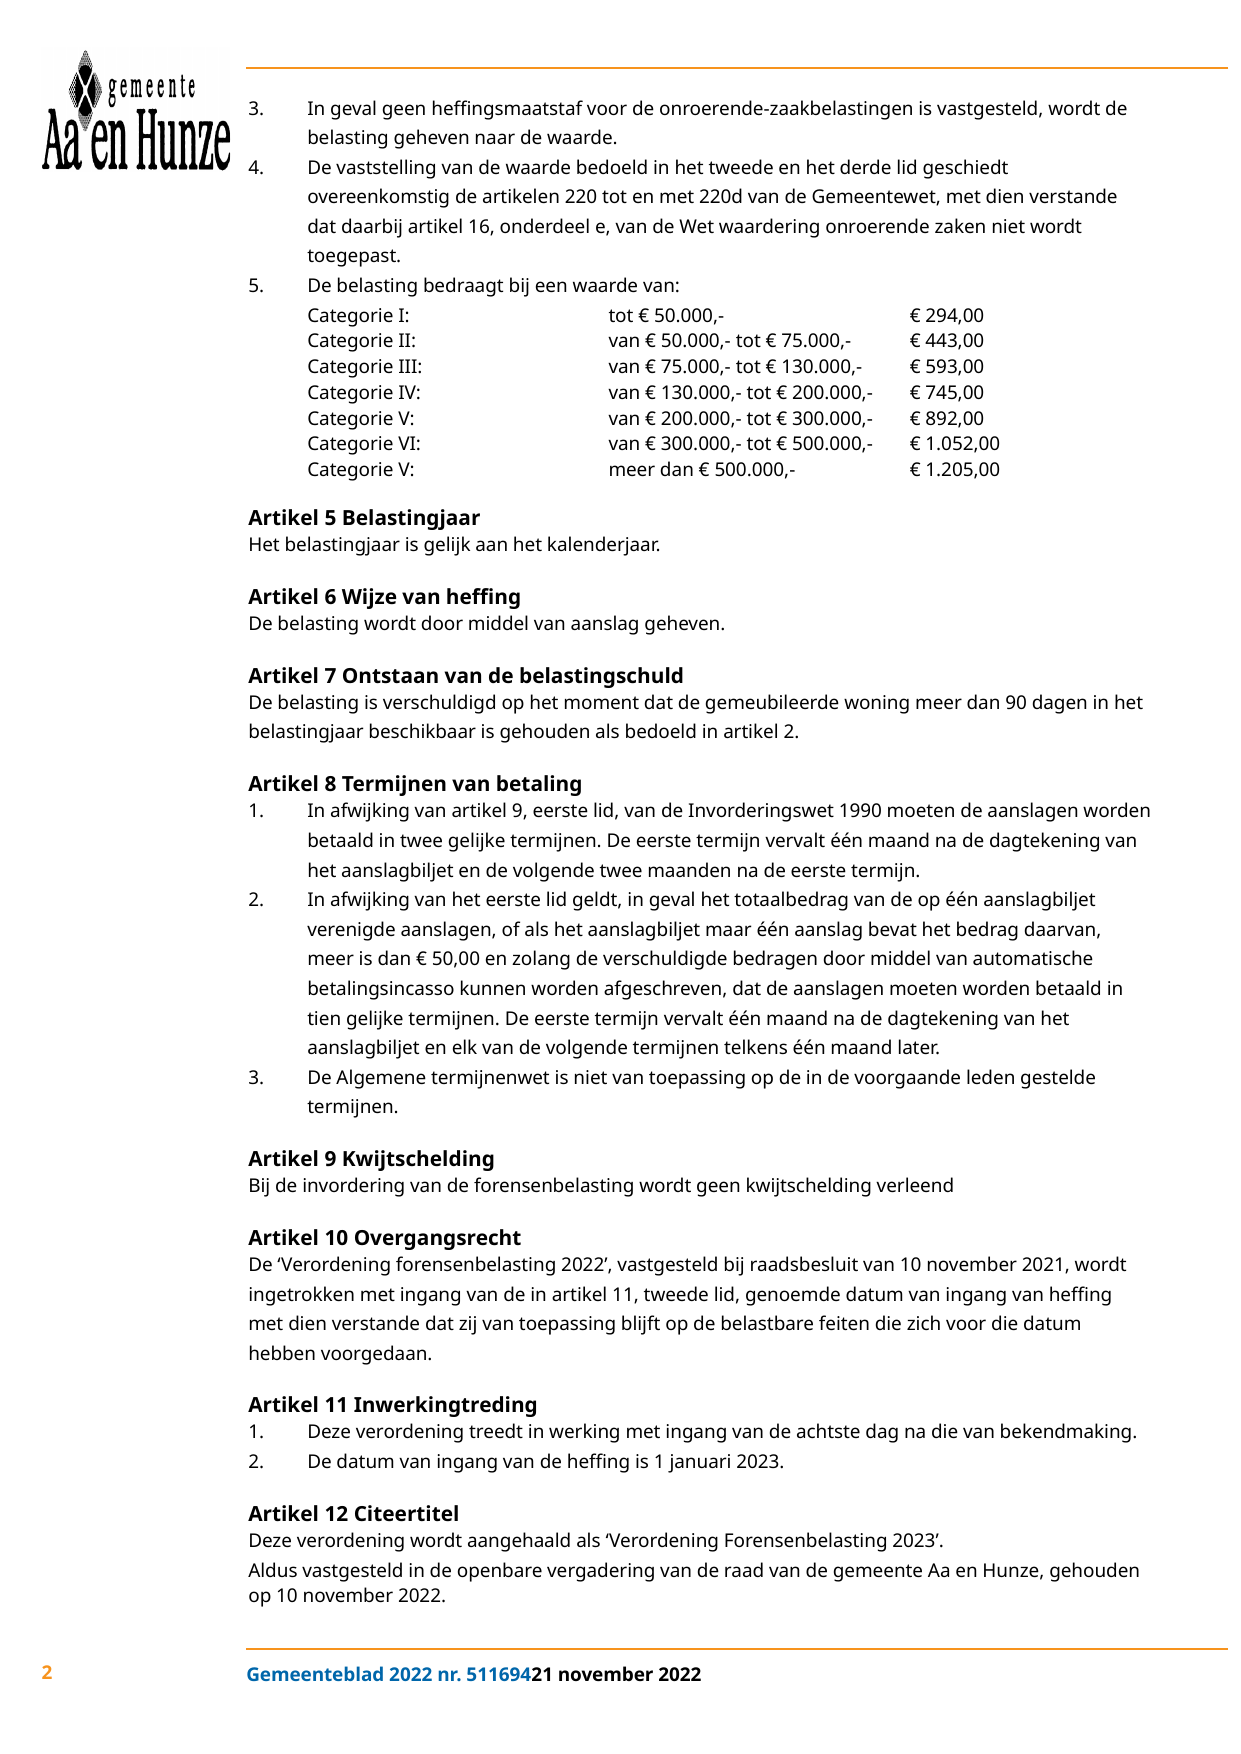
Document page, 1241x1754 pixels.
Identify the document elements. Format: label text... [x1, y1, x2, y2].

list In afwijking van het eerste lid geldt, in geval het totaalbedrag van de op één aanslagbiljet verenigde aanslagen, of als het aanslagbiljet maar één aanslag bevat het bedrag daarvan, meer is dan € 50,00 en zolang de verschuldigde bedragen door middel van automatische betalingsincasso kunnen worden afgeschreven, dat de aanslagen moeten worden betaald in tien gelijke termijnen. De eerste termijn vervalt één maand na de dagtekening van het aanslagbiljet en elk van de volgende termijnen telkens één maand later. [248, 886, 1152, 1060]
table_cell Categorie III: [307, 354, 608, 379]
text Artikel 8 Termijnen van betaling [248, 769, 1152, 798]
table_header € 294,00 [910, 302, 1211, 328]
text De ‘Verordening forensenbelasting 2022’, vastgesteld bij raadsbesluit van 10 november 2021, wordt ingetrokken met ingang van de in artikel 11, tweede lid, genoemde datum van ingang van heffing met dien verstande dat zij van toepassing blijft op de belastbare feiten die zich voor die datum hebben voorgedaan. [248, 1251, 1152, 1366]
text De belasting is verschuldigd op het moment dat de gemeubileerde woning meer dan 90 dagen in het belastingjaar beschikbaar is gehouden als bedoeld in artikel 2. [248, 689, 1152, 744]
list In afwijking van artikel 9, eerste lid, van de Invorderingswet 1990 moeten de aanslagen worden betaald in twee gelijke termijnen. De eerste termijn vervalt één maand na de dagtekening van het aanslagbiljet en de volgende twee maanden na de eerste termijn. [248, 798, 1152, 882]
text Deze verordening wordt aangehaald als ‘Verordening Forensenbelasting 2023’. [248, 1527, 1152, 1553]
text Artikel 7 Ontstaan van de belastingschuld [248, 661, 1152, 689]
table_cell € 745,00 [910, 379, 1211, 405]
list De datum van ingang van de heffing is 1 januari 2023. [248, 1448, 1152, 1474]
list Deze verordening treedt in werking met ingang van de achtste dag na die van bekendmaking. [248, 1419, 1152, 1444]
table_cell Categorie II: [307, 328, 608, 353]
table_header Categorie I: [307, 302, 608, 328]
table_cell € 1.052,00 [910, 431, 1211, 456]
table_cell van € 300.000,- tot € 500.000,- [608, 431, 909, 456]
table_cell meer dan € 500.000,- [608, 456, 909, 482]
table_cell Categorie V: [307, 405, 608, 431]
text Het belastingjaar is gelijk aan het kalenderjaar. [248, 531, 1152, 557]
table_cell € 593,00 [910, 354, 1211, 379]
table_cell van € 130.000,- tot € 200.000,- [608, 379, 909, 405]
table_cell van € 200.000,- tot € 300.000,- [608, 405, 909, 431]
list De belasting bedraagt bij een waarde van: [248, 272, 1152, 298]
table_cell € 892,00 [910, 405, 1211, 431]
table_cell van € 75.000,- tot € 130.000,- [608, 354, 909, 379]
text Artikel 12 Citeertitel [248, 1499, 1152, 1527]
text Artikel 5 Belastingjaar [248, 503, 1152, 531]
text Bij de invordering van de forensenbelasting wordt geen kwijtschelding verleend [248, 1172, 1152, 1198]
list De vaststelling van de waarde bedoeld in het tweede en het derde lid geschiedt overeenkomstig de artikelen 220 tot en met 220d van de Gemeentewet, met dien verstande dat daarbij artikel 16, onderdeel e, van de Wet waardering onroerende zaken niet wordt toegepast. [248, 154, 1152, 268]
text Artikel 10 Overgangsrecht [248, 1223, 1152, 1251]
list In geval geen heffingsmaatstaf voor de onroerende-zaakbelastingen is vastgesteld, wordt de belasting geheven naar de waarde. [248, 95, 1152, 150]
table_header tot € 50.000,- [608, 302, 909, 328]
text Aldus vastgesteld in de openbare vergadering van de raad van de gemeente Aa en Hunze, gehouden op 10 november 2022. [248, 1557, 1152, 1608]
table_cell Categorie V: [307, 456, 608, 482]
table_cell Categorie IV: [307, 379, 608, 405]
table_cell € 1.205,00 [910, 456, 1211, 482]
text Artikel 6 Wijze van heffing [248, 582, 1152, 610]
picture [41, 47, 231, 172]
table_cell Categorie VI: [307, 431, 608, 456]
table_cell van € 50.000,- tot € 75.000,- [608, 328, 909, 353]
table_cell € 443,00 [910, 328, 1211, 353]
text De belasting wordt door middel van aanslag geheven. [248, 610, 1152, 636]
list De Algemene termijnenwet is niet van toepassing op de in de voorgaande leden gestelde termijnen. [248, 1064, 1152, 1119]
text Artikel 9 Kwijtschelding [248, 1144, 1152, 1172]
text Artikel 11 Inwerkingtreding [248, 1390, 1152, 1419]
